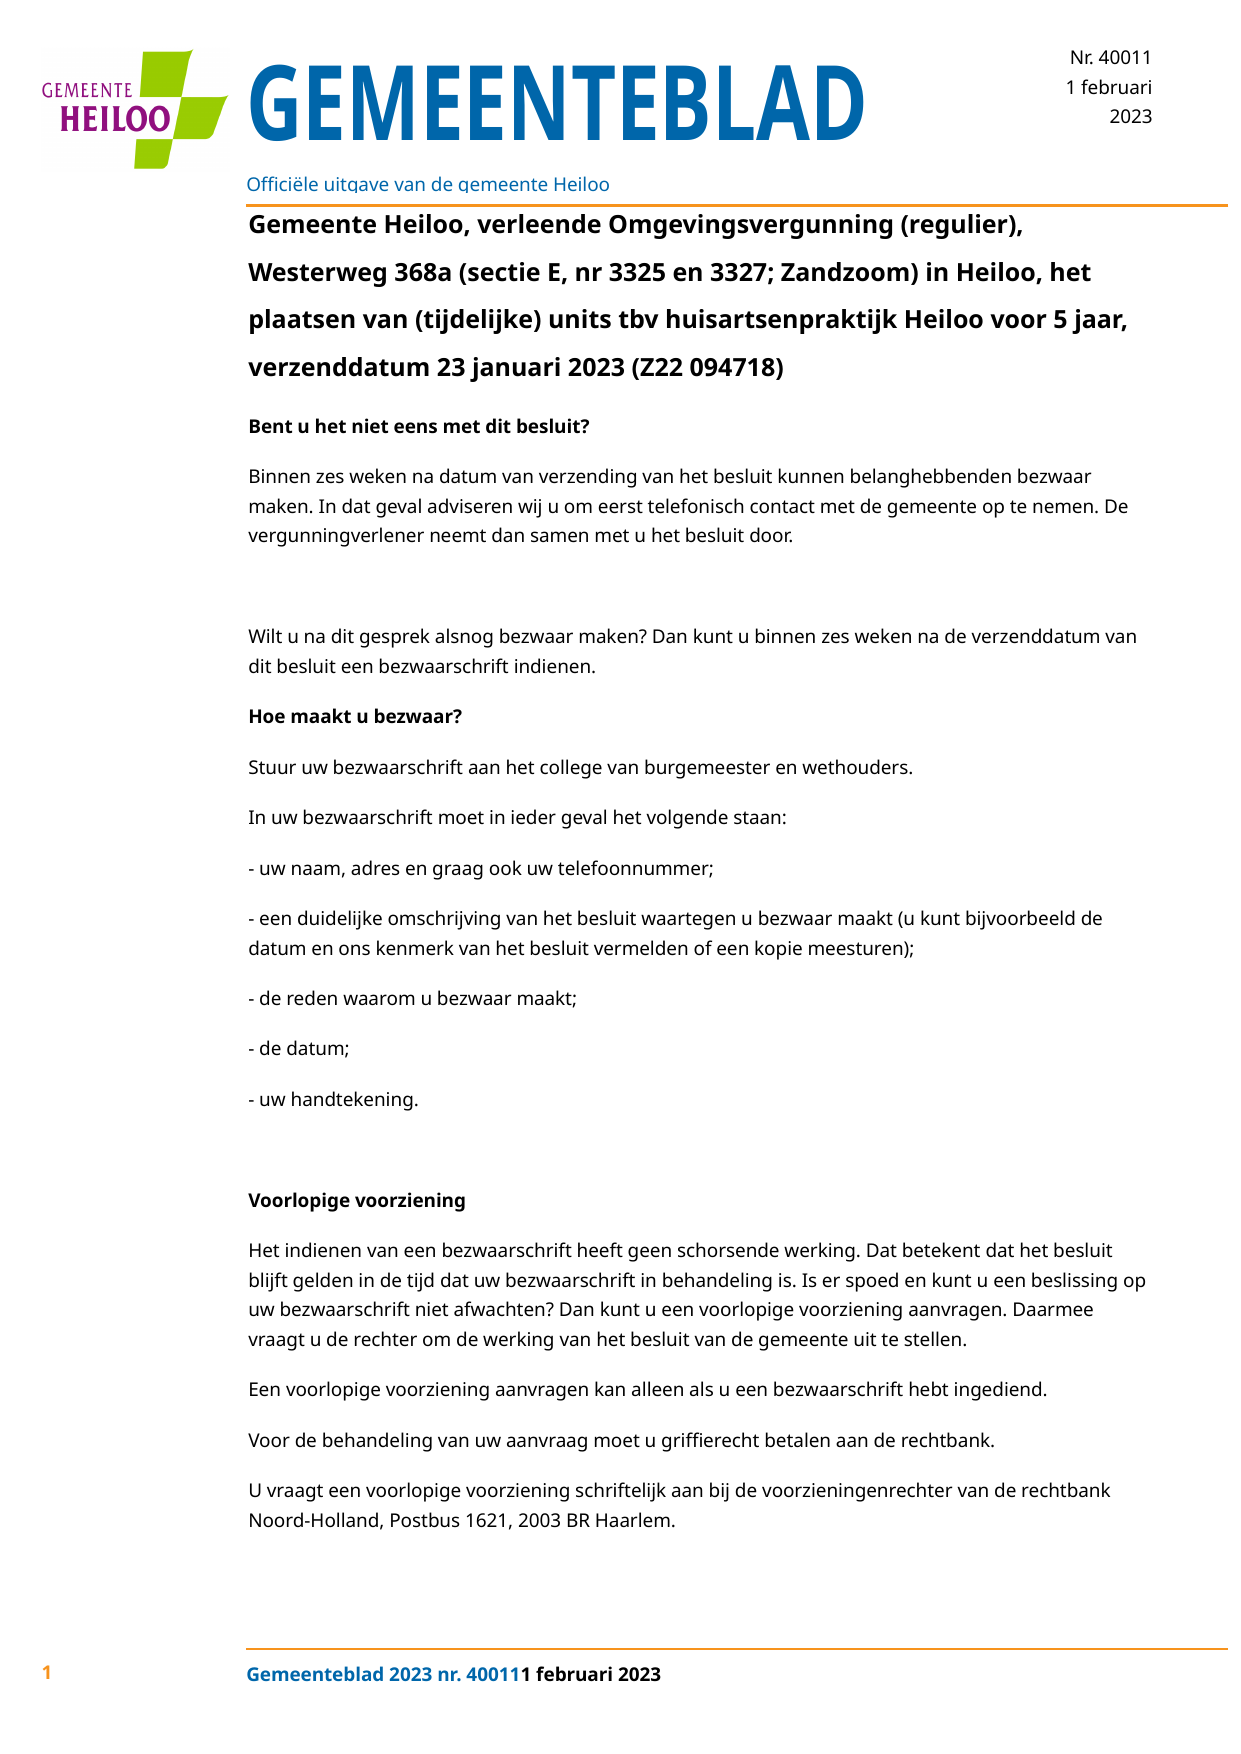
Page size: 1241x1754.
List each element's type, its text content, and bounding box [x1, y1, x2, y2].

text Voor de behandeling van uw aanvraag moet u griffierecht betalen aan de rechtbank. [248, 1427, 1152, 1453]
picture [41, 47, 231, 172]
text - de reden waarom u bezwaar maakt; [248, 985, 1152, 1011]
text - een duidelijke omschrijving van het besluit waartegen u bezwaar maakt (u kunt bijvoorbeeld de datum en ons kenmerk van het besluit vermelden of een kopie meesturen); [248, 905, 1152, 961]
text Hoe maakt u bezwaar? [248, 703, 1152, 729]
text Bent u het niet eens met dit besluit? [248, 413, 1152, 439]
text - uw handtekening. [248, 1086, 1152, 1112]
text In uw bezwaarschrift moet in ieder geval het volgende staan: [248, 804, 1152, 830]
text Gemeente Heiloo, verleende Omgevingsvergunning (regulier), Westerweg 368a (sectie E, nr 3325 en 3327; Zandzoom) in Heiloo, het plaatsen van (tijdelijke) units tbv huisartsenpraktijk Heiloo voor 5 jaar, verzenddatum 23 januari 2023 (Z22 094718) [248, 207, 1152, 384]
text Wilt u na dit gesprek alsnog bezwaar maken? Dan kunt u binnen zes weken na de verzenddatum van dit besluit een bezwaarschrift indienen. [248, 623, 1152, 679]
text Het indienen van een bezwaarschrift heeft geen schorsende werking. Dat betekent dat het besluit blijft gelden in de tijd dat uw bezwaarschrift in behandeling is. Is er spoed en kunt u een beslissing op uw bezwaarschrift niet afwachten? Dan kunt u een voorlopige voorziening aanvragen. Daarmee vraagt u de rechter om de werking van het besluit van de gemeente uit te stellen. [248, 1237, 1152, 1352]
text Voorlopige voorziening [248, 1187, 1152, 1213]
text U vraagt een voorlopige voorziening schriftelijk aan bij de voorzieningenrechter van de rechtbank Noord-Holland, Postbus 1621, 2003 BR Haarlem. [248, 1477, 1152, 1533]
text - uw naam, adres en graag ook uw telefoonnummer; [248, 855, 1152, 881]
text - de datum; [248, 1036, 1152, 1061]
text Binnen zes weken na datum van verzending van het besluit kunnen belanghebbenden bezwaar maken. In dat geval adviseren wij u om eerst telefonisch contact met de gemeente op te nemen. De vergunningverlener neemt dan samen met u het besluit door. [248, 463, 1152, 548]
text Stuur uw bezwaarschrift aan het college van burgemeester en wethouders. [248, 754, 1152, 780]
text Een voorlopige voorziening aanvragen kan alleen als u een bezwaarschrift hebt ingediend. [248, 1376, 1152, 1402]
